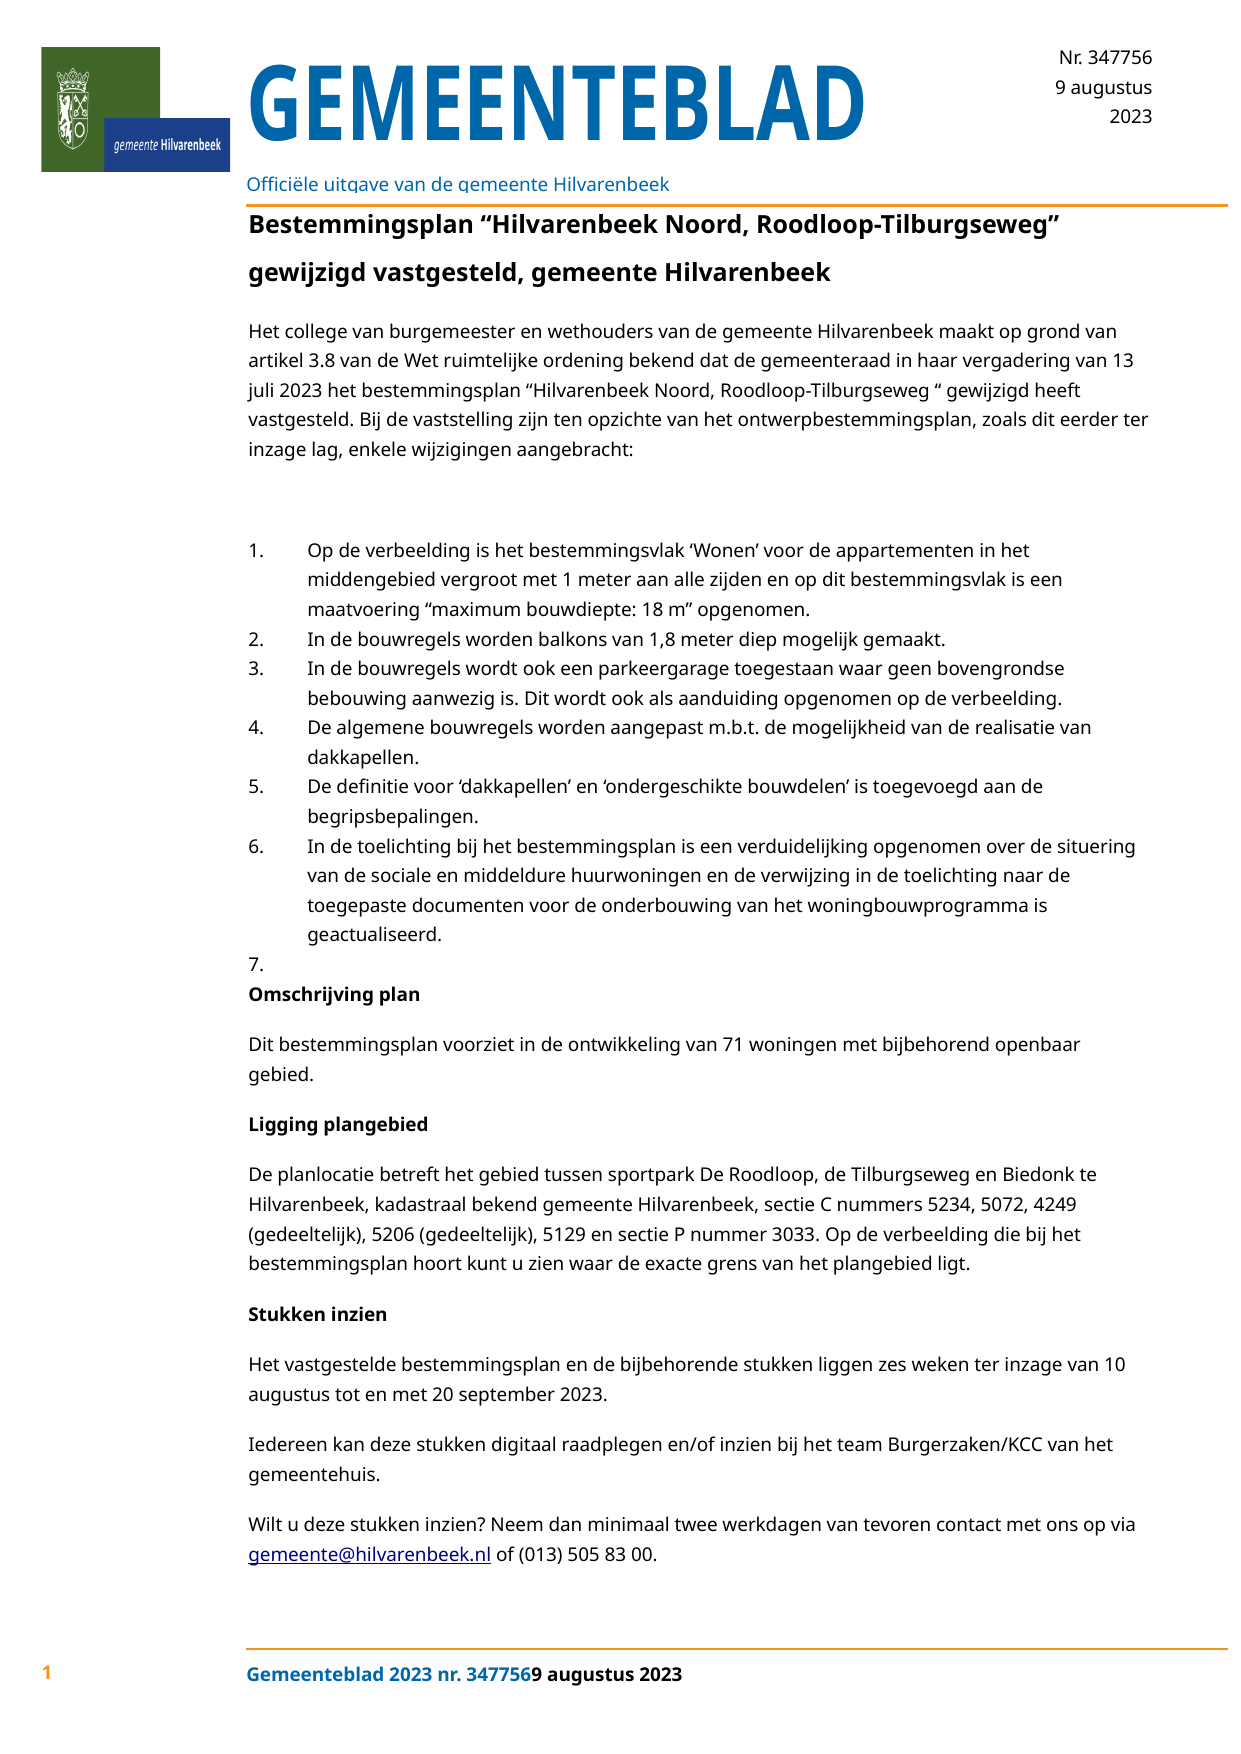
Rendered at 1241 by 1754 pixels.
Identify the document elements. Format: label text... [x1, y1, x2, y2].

list In de toelichting bij het bestemmingsplan is een verduidelijking opgenomen over de situering van de sociale en middeldure huurwoningen en de verwijzing in de toelichting naar de toegepaste documenten voor de onderbouwing van het woningbouwprogramma is geactualiseerd. [248, 833, 1152, 947]
text Iedereen kan deze stukken digitaal raadplegen en/of inzien bij het team Burgerzaken/KCC van het gemeentehuis. [248, 1431, 1152, 1487]
picture [41, 47, 231, 172]
text Ligging plangebied [248, 1111, 1152, 1137]
list In de bouwregels worden balkons van 1,8 meter diep mogelijk gemaakt. [248, 626, 1152, 652]
text Bestemmingsplan “Hilvarenbeek Noord, Roodloop-Tilburgseweg” gewijzigd vastgesteld, gemeente Hilvarenbeek [248, 207, 1152, 288]
list Op de verbeelding is het bestemmingsvlak ‘Wonen’ voor de appartementen in het middengebied vergroot met 1 meter aan alle zijden en op dit bestemmingsvlak is een maatvoering “maximum bouwdiepte: 18 m” opgenomen. [248, 537, 1152, 622]
list De algemene bouwregels worden aangepast m.b.t. de mogelijkheid van de realisatie van dakkapellen. [248, 714, 1152, 770]
text Dit bestemmingsplan voorziet in de ontwikkeling van 71 woningen met bijbehorend openbaar gebied. [248, 1031, 1152, 1087]
text Omschrijving plan [248, 981, 1152, 1007]
text Het college van burgemeester en wethouders van de gemeente Hilvarenbeek maakt op grond van artikel 3.8 van de Wet ruimtelijke ordening bekend dat de gemeenteraad in haar vergadering van 13 juli 2023 het bestemmingsplan “Hilvarenbeek Noord, Roodloop-Tilburgseweg “ gewijzigd heeft vastgesteld. Bij de vaststelling zijn ten opzichte van het ontwerpbestemmingsplan, zoals dit eerder ter inzage lag, enkele wijzigingen aangebracht: [248, 318, 1152, 462]
text Wilt u deze stukken inzien? Neem dan minimaal twee werkdagen van tevoren contact met ons op via gemeente@hilvarenbeek.nl of (013) 505 83 00. [248, 1511, 1152, 1567]
text Stukken inzien [248, 1301, 1152, 1327]
text Het vastgestelde bestemmingsplan en de bijbehorende stukken liggen zes weken ter inzage van 10 augustus tot en met 20 september 2023. [248, 1351, 1152, 1407]
list De definitie voor ‘dakkapellen’ en ‘ondergeschikte bouwdelen’ is toegevoegd aan de begripsbepalingen. [248, 774, 1152, 829]
text De planlocatie betreft het gebied tussen sportpark De Roodloop, de Tilburgseweg en Biedonk te Hilvarenbeek, kadastraal bekend gemeente Hilvarenbeek, sectie C nummers 5234, 5072, 4249 (gedeeltelijk), 5206 (gedeeltelijk), 5129 en sectie P nummer 3033. Op de verbeelding die bij het bestemmingsplan hoort kunt u zien waar de exacte grens van het plangebied ligt. [248, 1162, 1152, 1276]
list In de bouwregels wordt ook een parkeergarage toegestaan waar geen bovengrondse bebouwing aanwezig is. Dit wordt ook als aanduiding opgenomen op de verbeelding. [248, 655, 1152, 711]
